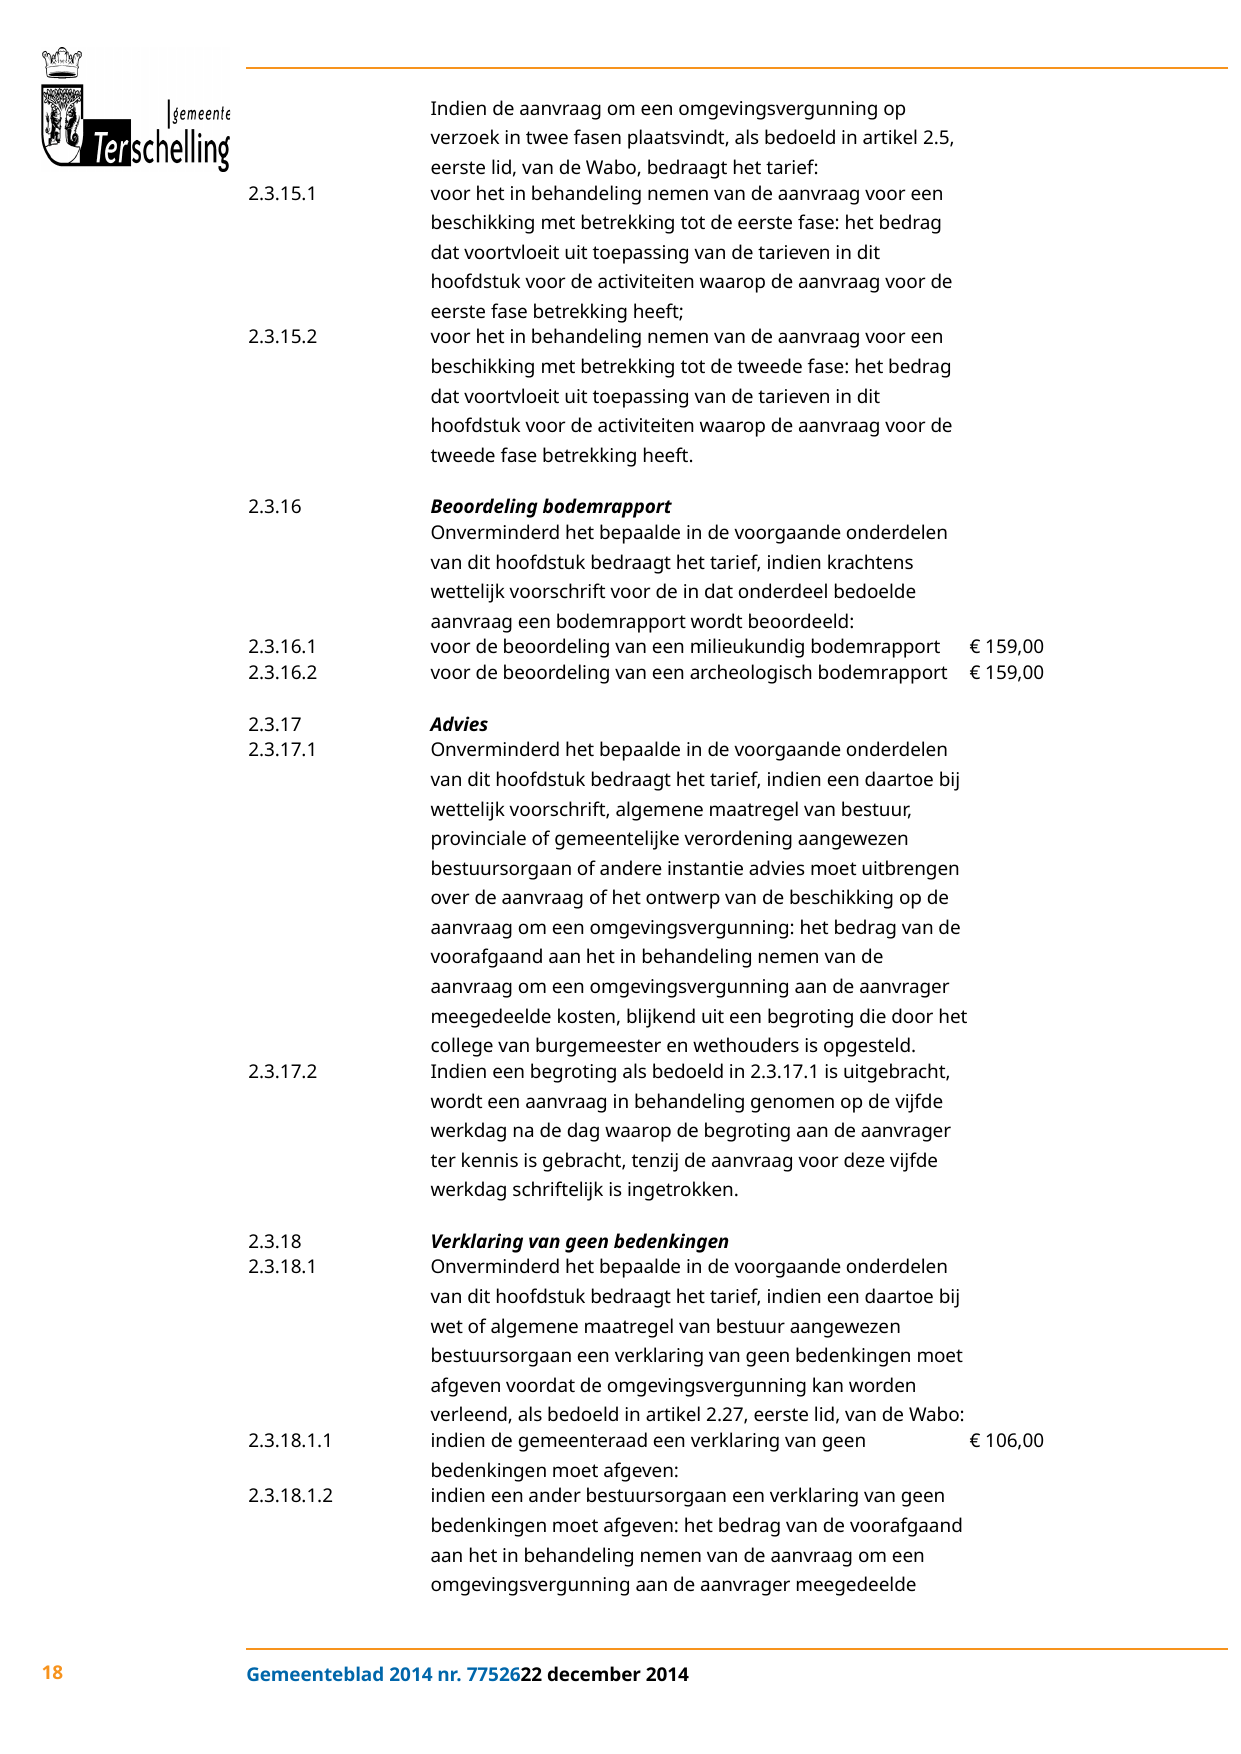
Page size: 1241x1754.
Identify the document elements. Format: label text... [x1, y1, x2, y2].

table_cell € 159,00 [969, 660, 1152, 685]
table_cell 2.3.18.1.1 [248, 1428, 430, 1483]
table_cell [969, 180, 1152, 324]
table_cell [969, 1202, 1152, 1228]
table_cell Indien de aanvraag om een omgevingsvergunning op verzoek in twee fasen plaatsvindt, als bedoeld in artikel 2.5, eerste lid, van de Wabo, bedraagt het tarief: [430, 95, 969, 180]
table_cell 2.3.18.1.2 [248, 1483, 430, 1597]
table_cell 2.3.15.1 [248, 180, 430, 324]
table_cell 2.3.17.2 [248, 1058, 430, 1202]
table_cell [969, 1058, 1152, 1202]
table_cell [430, 468, 969, 493]
table_cell [969, 737, 1152, 1058]
table_cell € 106,00 [969, 1428, 1152, 1483]
table_cell [248, 519, 430, 634]
table_cell Onverminderd het bepaalde in de voorgaande onderdelen van dit hoofdstuk bedraagt het tarief, indien krachtens wettelijk voorschrift voor de in dat onderdeel bedoelde aanvraag een bodemrapport wordt beoordeeld: [430, 519, 969, 634]
table_cell 2.3.17 [248, 711, 430, 737]
table_cell [969, 519, 1152, 634]
table_cell 2.3.16 [248, 494, 430, 519]
table_cell 2.3.15.2 [248, 324, 430, 468]
table_cell 2.3.18 [248, 1228, 430, 1254]
table_cell [969, 1254, 1152, 1427]
table_cell [248, 1202, 430, 1228]
table_cell voor het in behandeling nemen van de aanvraag voor een beschikking met betrekking tot de tweede fase: het bedrag dat voortvloeit uit toepassing van de tarieven in dit hoofdstuk voor de activiteiten waarop de aanvraag voor de tweede fase betrekking heeft. [430, 324, 969, 468]
table_cell 2.3.17.1 [248, 737, 430, 1058]
table_cell € 159,00 [969, 634, 1152, 659]
table_cell voor de beoordeling van een milieukundig bodemrapport [430, 634, 969, 659]
table_cell Onverminderd het bepaalde in de voorgaande onderdelen van dit hoofdstuk bedraagt het tarief, indien een daartoe bij wet of algemene maatregel van bestuur aangewezen bestuursorgaan een verklaring van geen bedenkingen moet afgeven voordat de omgevingsvergunning kan worden verleend, als bedoeld in artikel 2.27, eerste lid, van de Wabo: [430, 1254, 969, 1427]
table_cell [248, 685, 430, 711]
table_cell Verklaring van geen bedenkingen [430, 1228, 969, 1254]
table_cell [969, 1483, 1152, 1597]
table_cell [969, 324, 1152, 468]
table_cell Beoordeling bodemrapport [430, 494, 969, 519]
table_cell Advies [430, 711, 969, 737]
table_cell [430, 685, 969, 711]
table_cell 2.3.18.1 [248, 1254, 430, 1427]
picture [41, 47, 231, 172]
table_cell indien een ander bestuursorgaan een verklaring van geen bedenkingen moet afgeven: het bedrag van de voorafgaand aan het in behandeling nemen van de aanvraag om een omgevingsvergunning aan de aanvrager meegedeelde [430, 1483, 969, 1597]
table_cell [969, 95, 1152, 180]
table_cell [969, 468, 1152, 493]
table_cell indien de gemeenteraad een verklaring van geen bedenkingen moet afgeven: [430, 1428, 969, 1483]
table_cell [248, 95, 430, 180]
table_cell [969, 1228, 1152, 1254]
table_cell [248, 468, 430, 493]
table_cell 2.3.16.1 [248, 634, 430, 659]
table_cell Indien een begroting als bedoeld in 2.3.17.1 is uitgebracht, wordt een aanvraag in behandeling genomen op de vijfde werkdag na de dag waarop de begroting aan de aanvrager ter kennis is gebracht, tenzij de aanvraag voor deze vijfde werkdag schriftelijk is ingetrokken. [430, 1058, 969, 1202]
table_cell Onverminderd het bepaalde in de voorgaande onderdelen van dit hoofdstuk bedraagt het tarief, indien een daartoe bij wettelijk voorschrift, algemene maatregel van bestuur, provinciale of gemeentelijke verordening aangewezen bestuursorgaan of andere instantie advies moet uitbrengen over de aanvraag of het ontwerp van de beschikking op de aanvraag om een omgevingsvergunning: het bedrag van de voorafgaand aan het in behandeling nemen van de aanvraag om een omgevingsvergunning aan de aanvrager meegedeelde kosten, blijkend uit een begroting die door het college van burgemeester en wethouders is opgesteld. [430, 737, 969, 1058]
table_cell [969, 494, 1152, 519]
table_cell [969, 711, 1152, 737]
table_cell voor het in behandeling nemen van de aanvraag voor een beschikking met betrekking tot de eerste fase: het bedrag dat voortvloeit uit toepassing van de tarieven in dit hoofdstuk voor de activiteiten waarop de aanvraag voor de eerste fase betrekking heeft; [430, 180, 969, 324]
table_cell [969, 685, 1152, 711]
table_cell voor de beoordeling van een archeologisch bodemrapport [430, 660, 969, 685]
table_cell [430, 1202, 969, 1228]
table_cell 2.3.16.2 [248, 660, 430, 685]
